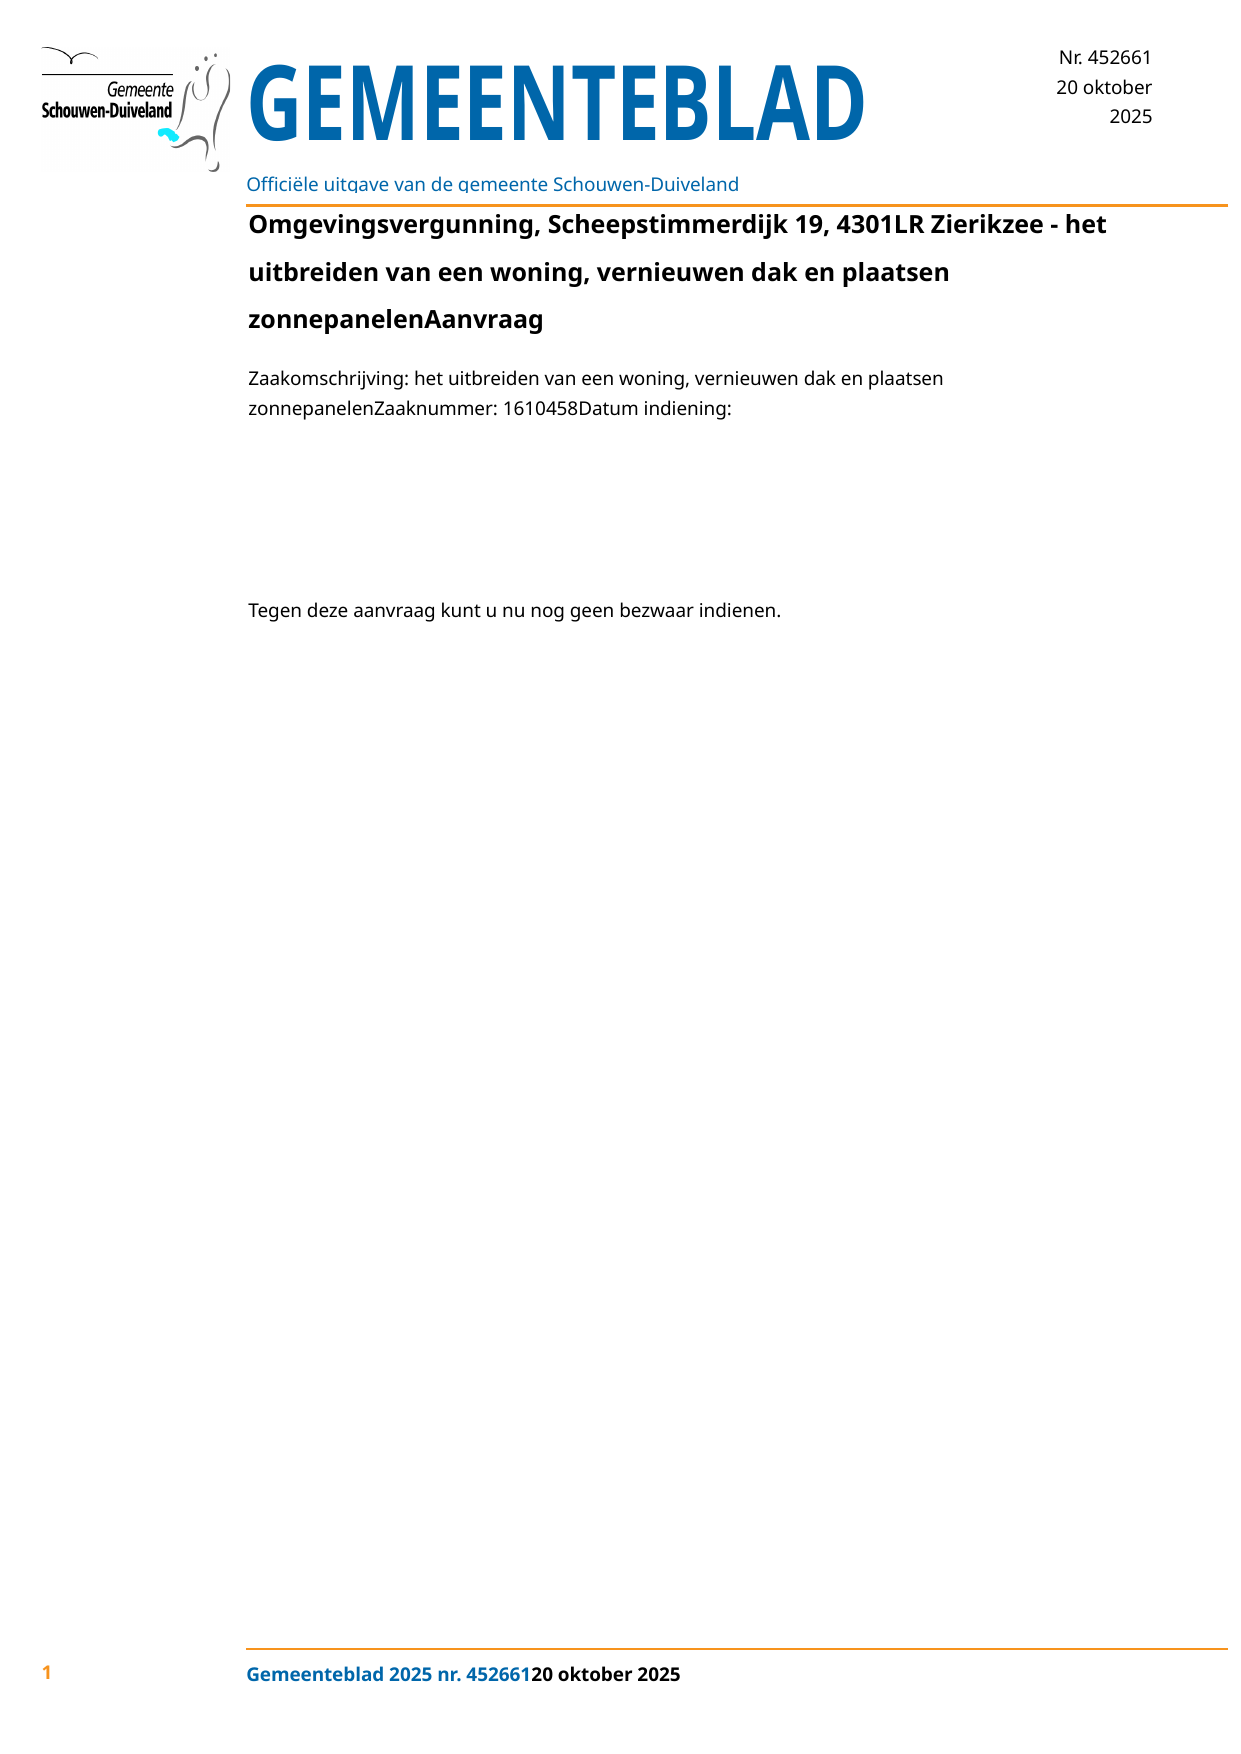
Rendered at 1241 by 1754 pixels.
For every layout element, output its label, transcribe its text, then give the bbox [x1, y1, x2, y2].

text Tegen deze aanvraag kunt u nu nog geen bezwaar indienen. [248, 597, 1152, 622]
text Zaakomschrijving: het uitbreiden van een woning, vernieuwen dak en plaatsen zonnepanelenZaaknummer: 1610458Datum indiening: [248, 366, 1152, 421]
text Omgevingsvergunning, Scheepstimmerdijk 19, 4301LR Zierikzee - het uitbreiden van een woning, vernieuwen dak en plaatsen zonnepanelenAanvraag [248, 207, 1152, 336]
picture [41, 47, 231, 172]
